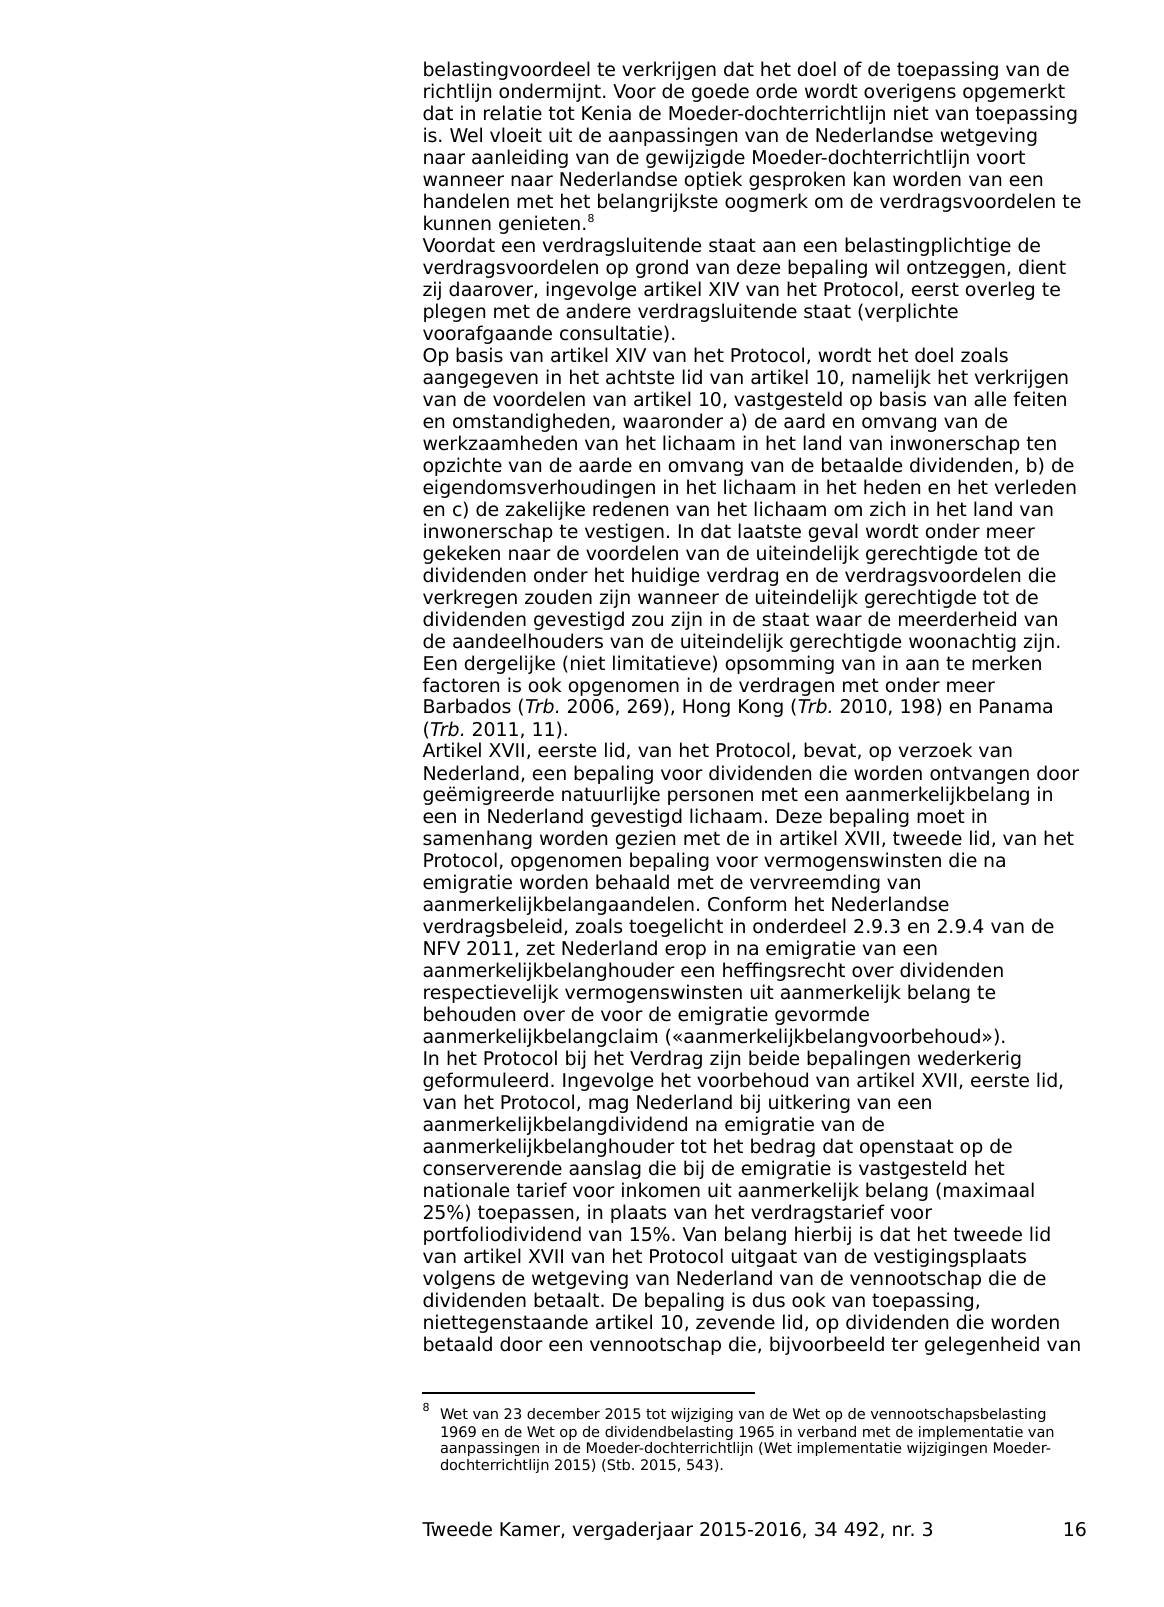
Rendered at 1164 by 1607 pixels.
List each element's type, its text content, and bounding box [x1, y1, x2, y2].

text belastingvoordeel te verkrijgen dat het doel of de toepassing van de richtlijn ondermijnt. Voor de goede orde wordt overigens opgemerkt dat in relatie tot Kenia de Moeder-dochterrichtlijn niet van toepassing is. Wel vloeit uit de aanpassingen van de Nederlandse wetgeving naar aanleiding van de gewijzigde Moeder-dochterrichtlijn voort wanneer naar Nederlandse optiek gesproken kan worden van een handelen met het belangrijkste oogmerk om de verdragsvoordelen te kunnen genieten. [422, 59, 1087, 235]
text Artikel XVII, eerste lid, van het Protocol, bevat, op verzoek van Nederland, een bepaling voor dividenden die worden ontvangen door geëmigreerde natuurlijke personen met een aanmerkelijkbelang in een in Nederland gevestigd lichaam. Deze bepaling moet in samenhang worden gezien met de in artikel XVII, tweede lid, van het Protocol, opgenomen bepaling voor vermogenswinsten die na emigratie worden behaald met de vervreemding van aanmerkelijkbelangaandelen. Conform het Nederlandse verdragsbeleid, zoals toegelicht in onderdeel 2.9.3 en 2.9.4 van de NFV 2011, zet Nederland erop in na emigratie van een aanmerkelijkbelanghouder een heffingsrecht over dividenden respectievelijk vermogenswinsten uit aanmerkelijk belang te behouden over de voor de emigratie gevormde aanmerkelijkbelangclaim («aanmerkelijkbelangvoorbehoud»). [422, 740, 1087, 1048]
text Op basis van artikel XIV van het Protocol, wordt het doel zoals aangegeven in het achtste lid van artikel 10, namelijk het verkrijgen van de voordelen van artikel 10, vastgesteld op basis van alle feiten en omstandigheden, waaronder a) de aard en omvang van de werkzaamheden van het lichaam in het land van inwonerschap ten opzichte van de aarde en omvang van de betaalde dividenden, b) de eigendomsverhoudingen in het lichaam in het heden en het verleden en c) de zakelijke redenen van het lichaam om zich in het land van inwonerschap te vestigen. In dat laatste geval wordt onder meer gekeken naar de voordelen van de uiteindelijk gerechtigde tot de dividenden onder het huidige verdrag en de verdragsvoordelen die verkregen zouden zijn wanneer de uiteindelijk gerechtigde tot de dividenden gevestigd zou zijn in de staat waar de meerderheid van de aandeelhouders van de uiteindelijk gerechtigde woonachtig zijn. Een dergelijke (niet limitatieve) opsomming van in aan te merken factoren is ook opgenomen in de verdragen met onder meer Barbados (Trb. 2006, 269), Hong Kong (Trb. 2010, 198) en Panama (Trb. 2011, 11). [422, 345, 1087, 740]
text Voordat een verdragsluitende staat aan een belastingplichtige de verdragsvoordelen op grond van deze bepaling wil ontzeggen, dient zij daarover, ingevolge artikel XIV van het Protocol, eerst overleg te plegen met de andere verdragsluitende staat (verplichte voorafgaande consultatie). [422, 235, 1087, 345]
text Wet van 23 december 2015 tot wijziging van de Wet op de vennootschapsbelasting 1969 en de Wet op de dividendbelasting 1965 in verband met de implementatie van aanpassingen in de Moeder-dochterrichtlijn (Wet implementatie wijzigingen Moeder-dochterrichtlijn 2015) (Stb. 2015, 543). [422, 1402, 1087, 1474]
text In het Protocol bij het Verdrag zijn beide bepalingen wederkerig geformuleerd. Ingevolge het voorbehoud van artikel XVII, eerste lid, van het Protocol, mag Nederland bij uitkering van een aanmerkelijkbelangdividend na emigratie van de aanmerkelijkbelanghouder tot het bedrag dat openstaat op de conserverende aanslag die bij de emigratie is vastgesteld het nationale tarief voor inkomen uit aanmerkelijk belang (maximaal 25%) toepassen, in plaats van het verdragstarief voor portfoliodividend van 15%. Van belang hierbij is dat het tweede lid van artikel XVII van het Protocol uitgaat van de vestigingsplaats volgens de wetgeving van Nederland van de vennootschap die de dividenden betaalt. De bepaling is dus ook van toepassing, niettegenstaande artikel 10, zevende lid, op dividenden die worden betaald door een vennootschap die, bijvoorbeeld ter gelegenheid van [422, 1048, 1087, 1356]
